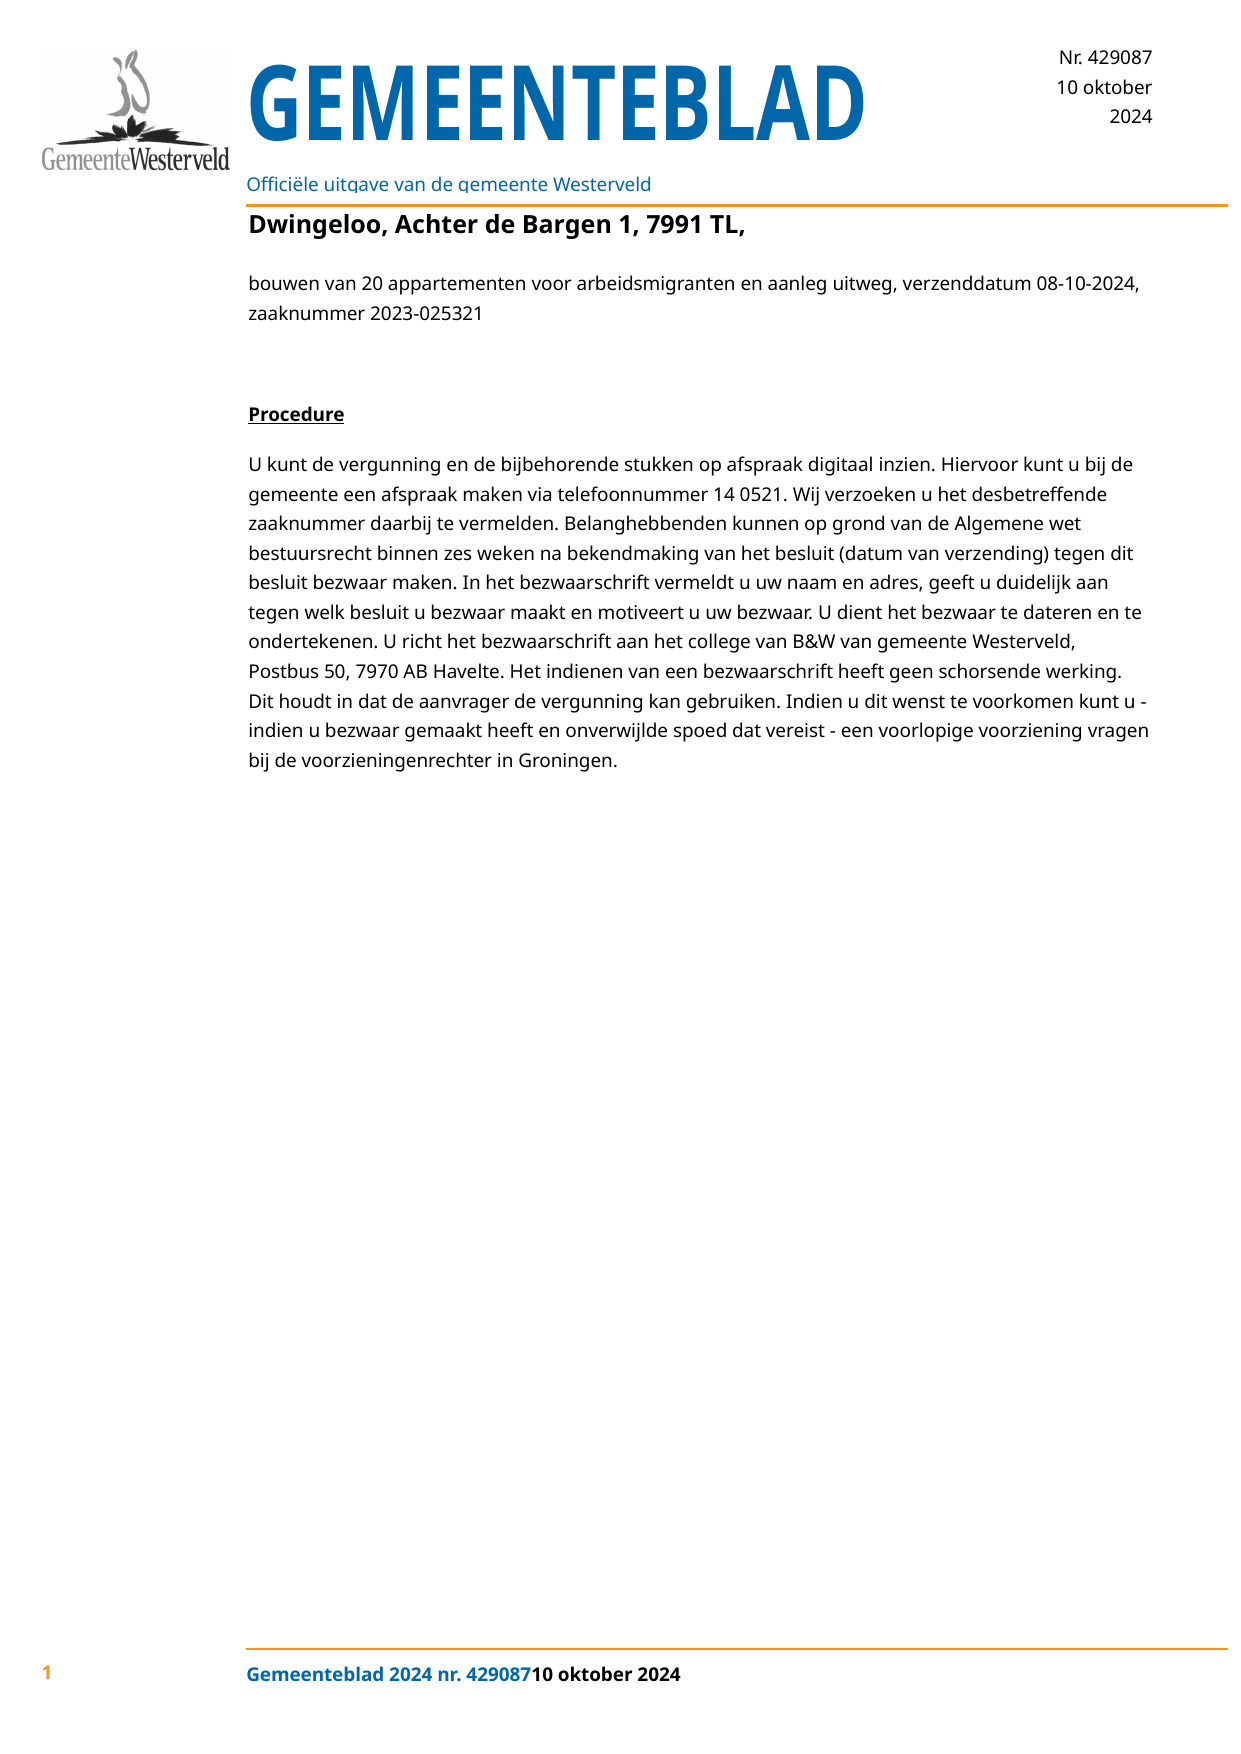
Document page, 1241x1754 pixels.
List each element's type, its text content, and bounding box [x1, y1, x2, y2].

text Procedure [248, 401, 1152, 426]
text U kunt de vergunning en de bijbehorende stukken op afspraak digitaal inzien. Hiervoor kunt u bij de gemeente een afspraak maken via telefoonnummer 14 0521. Wij verzoeken u het desbetreffende zaaknummer daarbij te vermelden. Belanghebbenden kunnen op grond van de Algemene wet bestuursrecht binnen zes weken na bekendmaking van het besluit (datum van verzending) tegen dit besluit bezwaar maken. In het bezwaarschrift vermeldt u uw naam en adres, geeft u duidelijk aan tegen welk besluit u bezwaar maakt en motiveert u uw bezwaar. U dient het bezwaar te dateren en te ondertekenen. U richt het bezwaarschrift aan het college van B&W van gemeente Westerveld, Postbus 50, 7970 AB Havelte. Het indienen van een bezwaarschrift heeft geen schorsende werking. Dit houdt in dat de aanvrager de vergunning kan gebruiken. Indien u dit wenst te voorkomen kunt u - indien u bezwaar gemaakt heeft en onverwijlde spoed dat vereist - een voorlopige voorziening vragen bij de voorzieningenrechter in Groningen. [248, 451, 1152, 773]
text bouwen van 20 appartementen voor arbeidsmigranten en aanleg uitweg, verzenddatum 08-10-2024, zaaknummer 2023-025321 [248, 270, 1152, 326]
text Dwingeloo, Achter de Bargen 1, 7991 TL, [248, 207, 1152, 241]
picture [41, 47, 231, 172]
